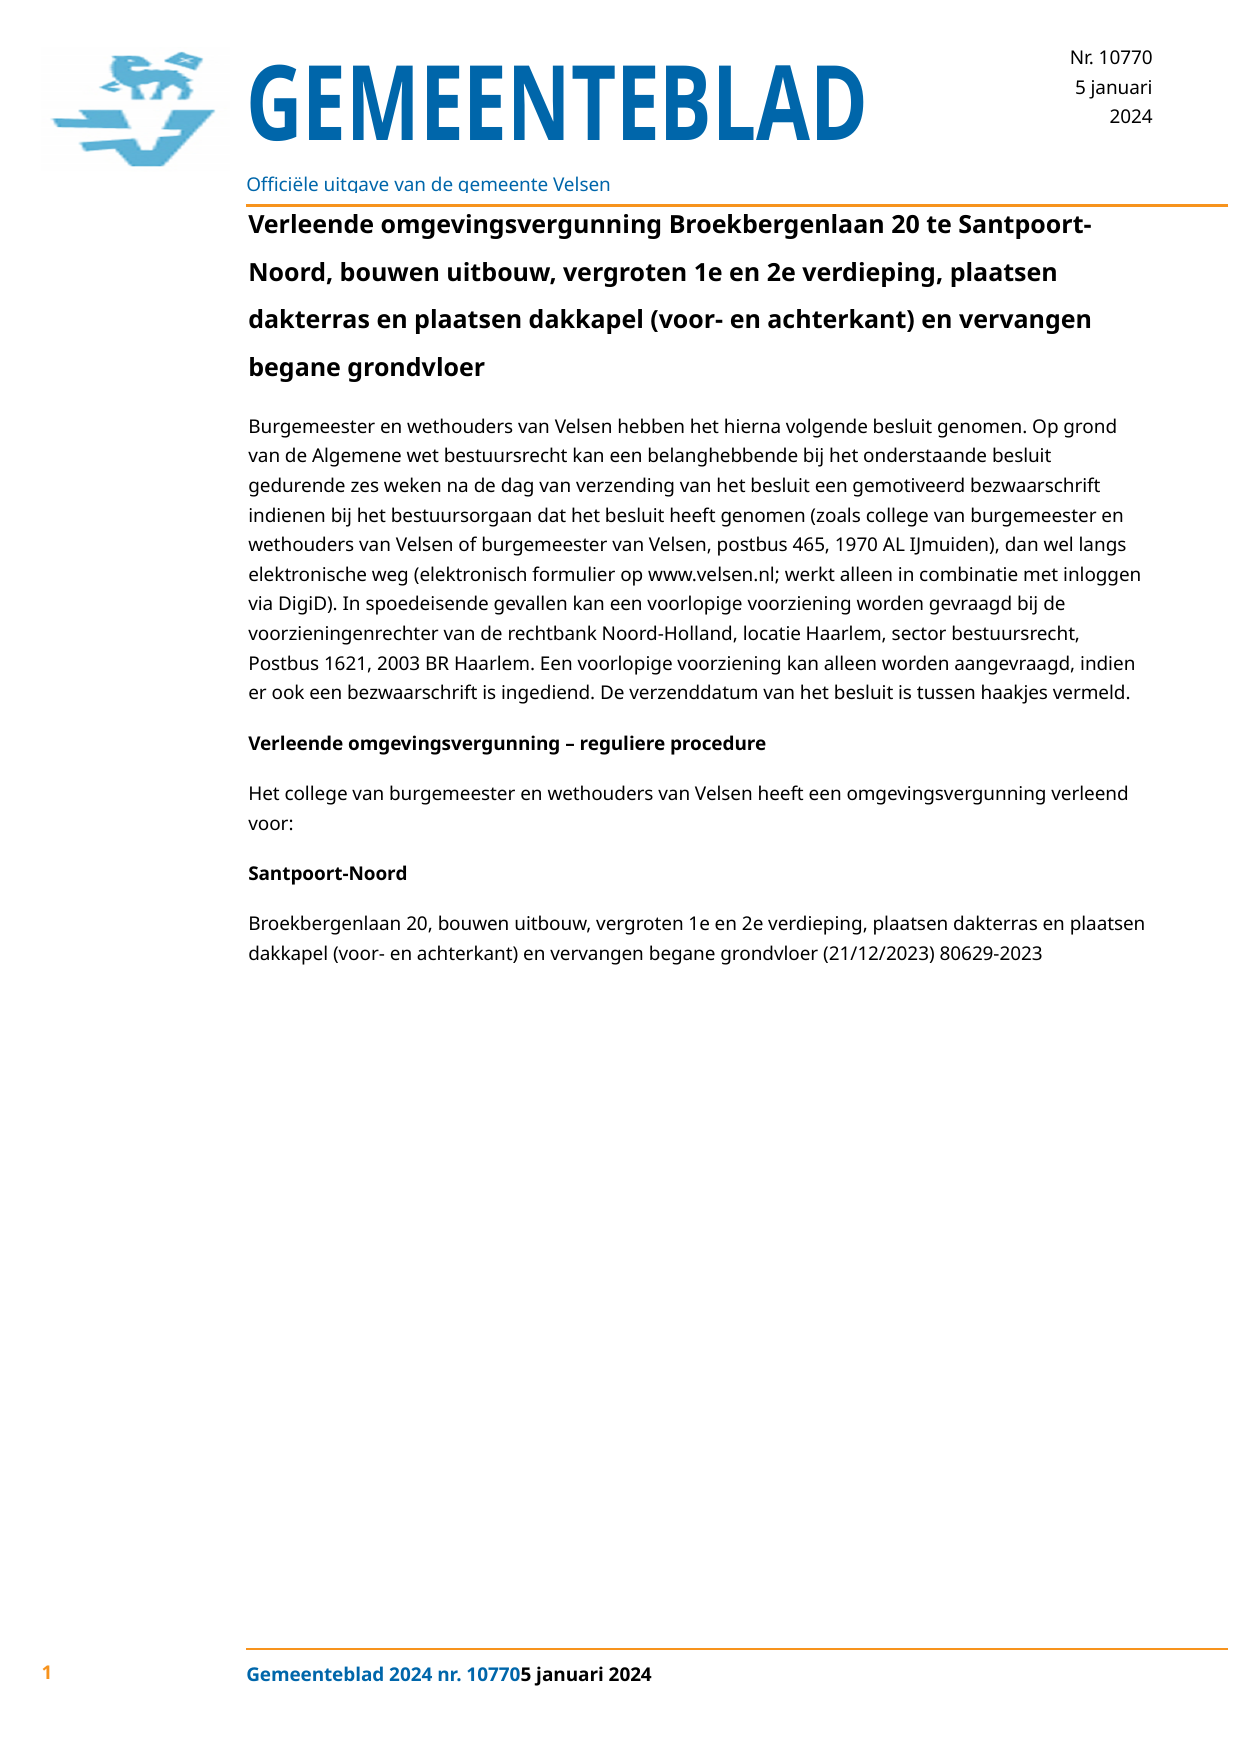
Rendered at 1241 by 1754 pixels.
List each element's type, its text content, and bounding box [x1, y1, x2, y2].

text Verleende omgevingsvergunning – reguliere procedure [248, 730, 1152, 756]
text Het college van burgemeester en wethouders van Velsen heeft een omgevingsvergunning verleend voor: [248, 780, 1152, 836]
text Santpoort-Noord [248, 860, 1152, 886]
text Broekbergenlaan 20, bouwen uitbouw, vergroten 1e en 2e verdieping, plaatsen dakterras en plaatsen dakkapel (voor- en achterkant) en vervangen begane grondvloer (21/12/2023) 80629-2023 [248, 911, 1152, 966]
text Burgemeester en wethouders van Velsen hebben het hierna volgende besluit genomen. Op grond van de Algemene wet bestuursrecht kan een belanghebbende bij het onderstaande besluit gedurende zes weken na de dag van verzending van het besluit een gemotiveerd bezwaarschrift indienen bij het bestuursorgaan dat het besluit heeft genomen (zoals college van burgemeester en wethouders van Velsen of burgemeester van Velsen, postbus 465, 1970 AL IJmuiden), dan wel langs elektronische weg (elektronisch formulier op www.velsen.nl; werkt alleen in combinatie met inloggen via DigiD). In spoedeisende gevallen kan een voorlopige voorziening worden gevraagd bij de voorzieningenrechter van de rechtbank Noord-Holland, locatie Haarlem, sector bestuursrecht, Postbus 1621, 2003 BR Haarlem. Een voorlopige voorziening kan alleen worden aangevraagd, indien er ook een bezwaarschrift is ingediend. De verzenddatum van het besluit is tussen haakjes vermeld. [248, 413, 1152, 705]
picture [41, 47, 231, 172]
text Verleende omgevingsvergunning Broekbergenlaan 20 te Santpoort-Noord, bouwen uitbouw, vergroten 1e en 2e verdieping, plaatsen dakterras en plaatsen dakkapel (voor- en achterkant) en vervangen begane grondvloer [248, 207, 1152, 384]
